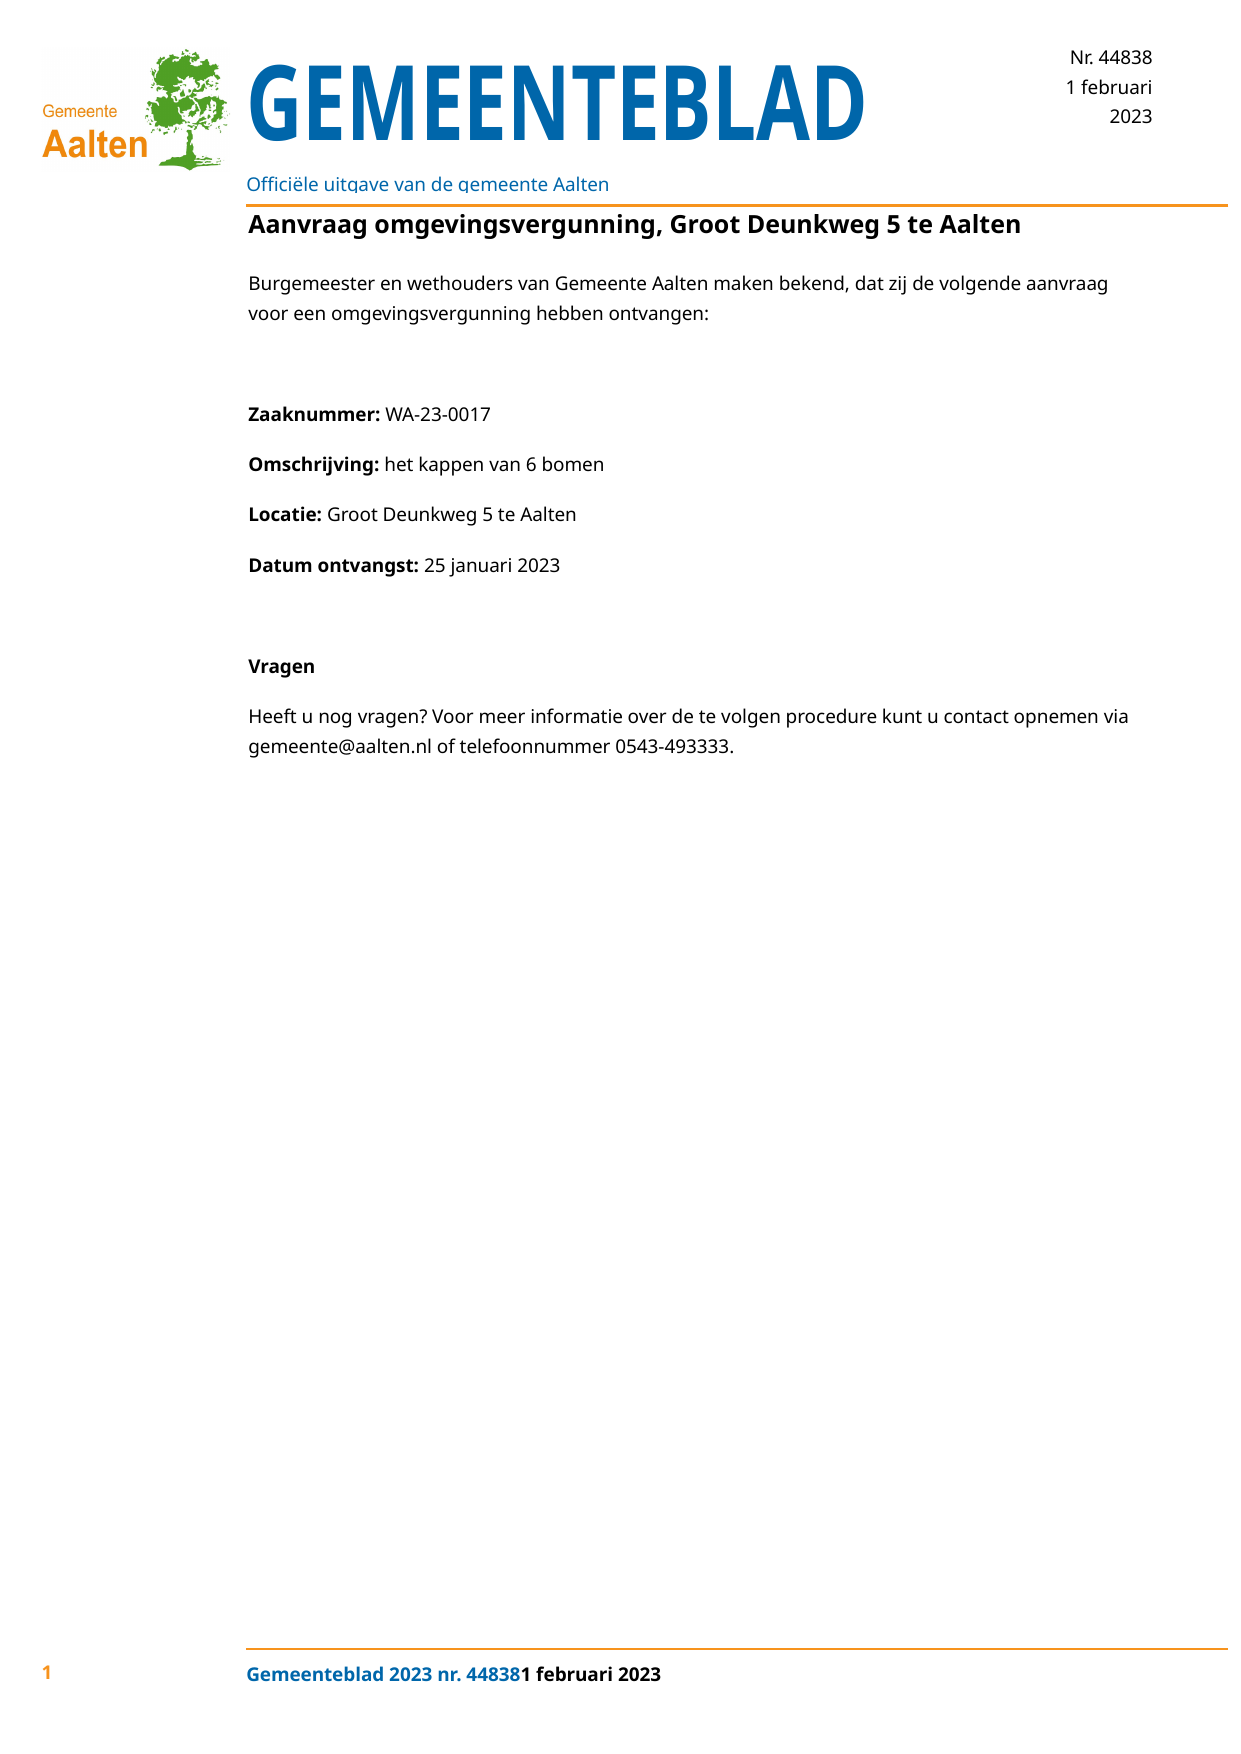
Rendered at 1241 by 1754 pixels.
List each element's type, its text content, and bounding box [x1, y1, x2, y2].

text Burgemeester en wethouders van Gemeente Aalten maken bekend, dat zij de volgende aanvraag voor een omgevingsvergunning hebben ontvangen: [248, 270, 1152, 326]
picture [41, 47, 231, 172]
text Omschrijving: het kappen van 6 bomen [248, 451, 1152, 477]
text Aanvraag omgevingsvergunning, Groot Deunkweg 5 te Aalten [248, 207, 1152, 241]
text Datum ontvangst: 25 januari 2023 [248, 552, 1152, 578]
text Heeft u nog vragen? Voor meer informatie over de te volgen procedure kunt u contact opnemen via gemeente@aalten.nl of telefoonnummer 0543-493333. [248, 703, 1152, 758]
text Locatie: Groot Deunkweg 5 te Aalten [248, 502, 1152, 527]
text Zaaknummer: WA-23-0017 [248, 401, 1152, 426]
text Vragen [248, 653, 1152, 678]
